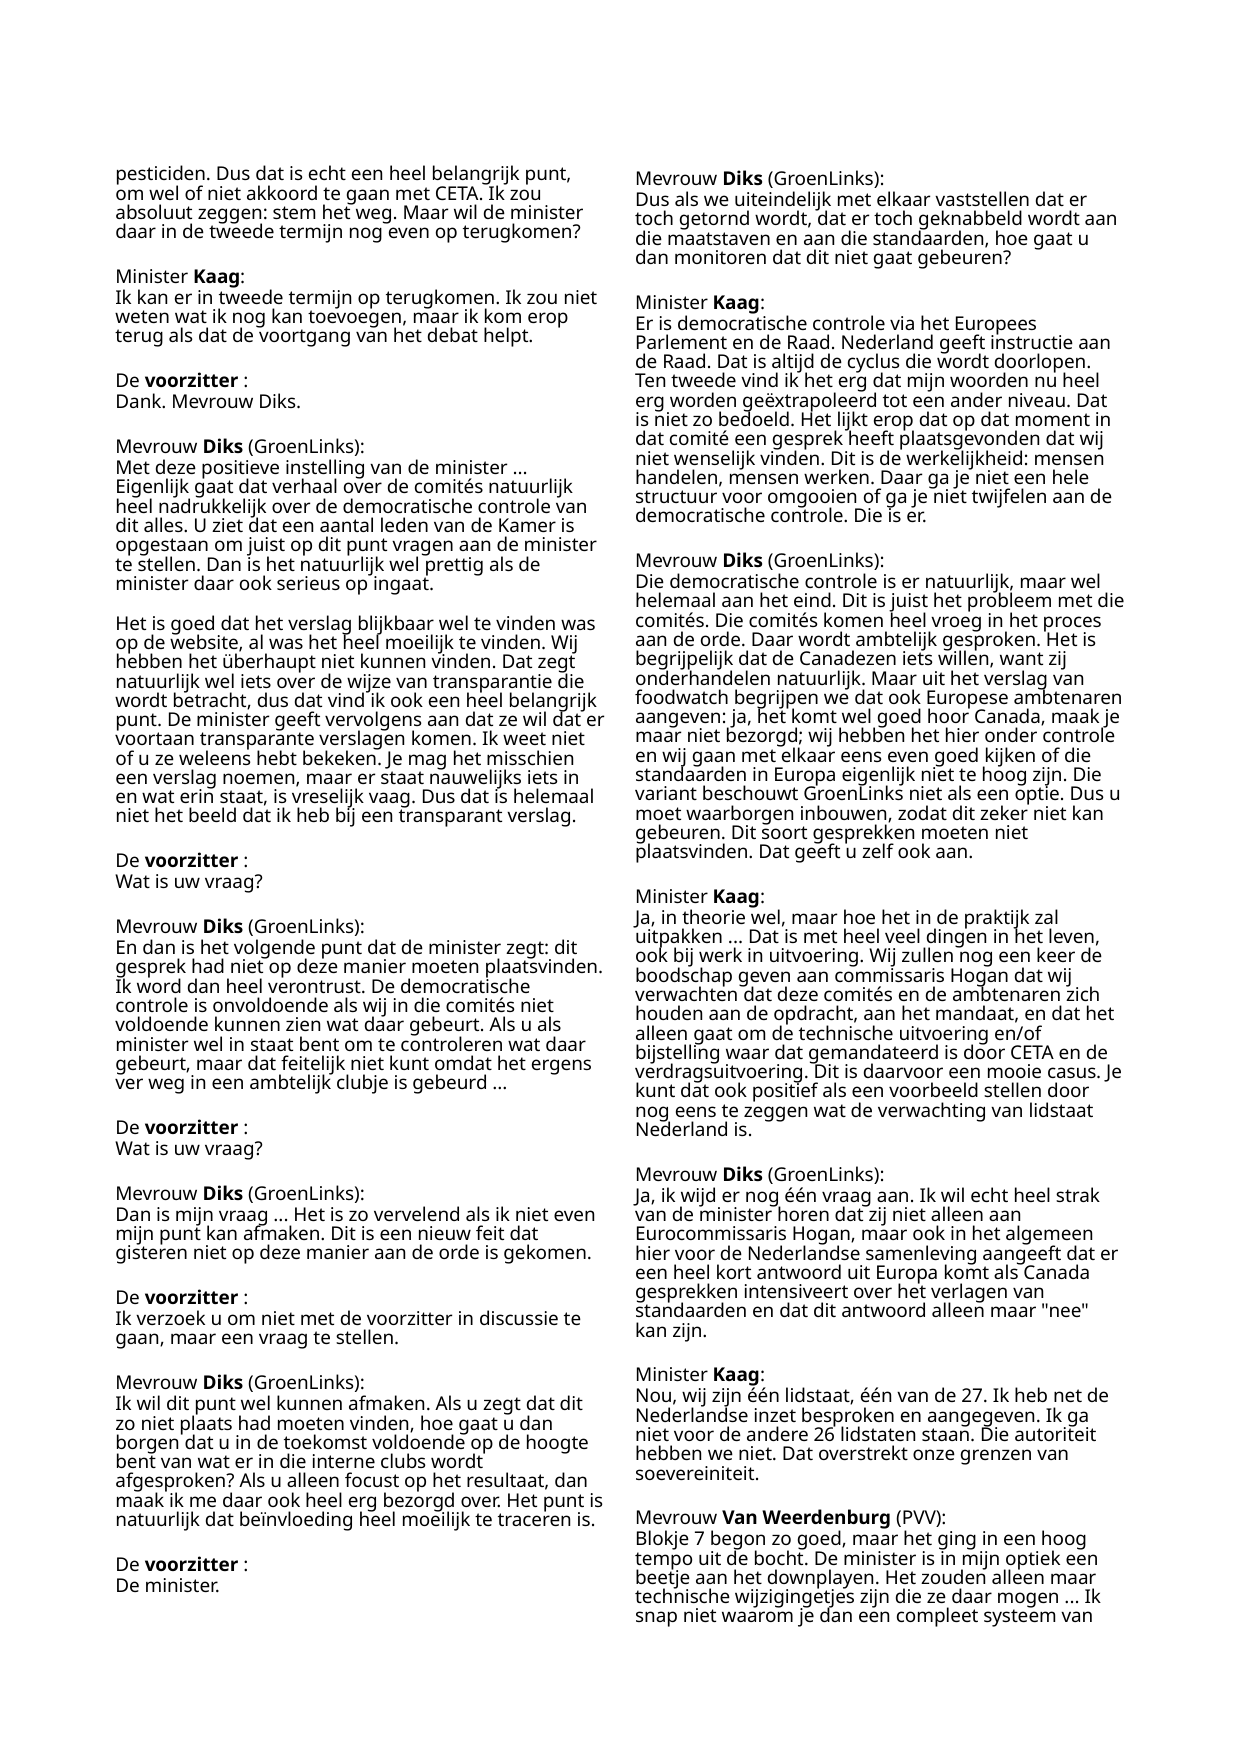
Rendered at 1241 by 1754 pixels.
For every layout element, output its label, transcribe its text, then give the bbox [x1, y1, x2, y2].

text Ik wil dit punt wel kunnen afmaken. Als u zegt dat dit zo niet plaats had moeten vinden, hoe gaat u dan borgen dat u in de toekomst voldoende op de hoogte bent van wat er in die interne clubs wordt afgesproken? Als u alleen focust op het resultaat, dan maak ik me daar ook heel erg bezorgd over. Het punt is natuurlijk dat beïnvloeding heel moeilijk te traceren is. [115, 1395, 605, 1530]
text Ik kan er in tweede termijn op terugkomen. Ik zou niet weten wat ik nog kan toevoegen, maar ik kom erop terug als dat de voortgang van het debat helpt. [115, 289, 605, 347]
text Minister Kaag: [115, 263, 605, 289]
text De voorzitter : [115, 1551, 605, 1577]
text Het is goed dat het verslag blijkbaar wel te vinden was op de website, al was het heel moeilijk te vinden. Wij hebben het überhaupt niet kunnen vinden. Dat zegt natuurlijk wel iets over de wijze van transparantie die wordt betracht, dus dat vind ik ook een heel belangrijk punt. De minister geeft vervolgens aan dat ze wil dat er voortaan transparante verslagen komen. Ik weet niet of u ze weleens hebt bekeken. Je mag het misschien een verslag noemen, maar er staat nauwelijks iets in en wat erin staat, is vreselijk vaag. Dus dat is helemaal niet het beeld dat ik heb bij een transparant verslag. [115, 615, 605, 827]
text De minister. [115, 1577, 605, 1596]
text Wat is uw vraag? [115, 1140, 605, 1159]
text Die democratische controle is er natuurlijk, maar wel helemaal aan het eind. Dit is juist het probleem met die comités. Die comités komen heel vroeg in het proces aan de orde. Daar wordt ambtelijk gesproken. Het is begrijpelijk dat de Canadezen iets willen, want zij onderhandelen natuurlijk. Maar uit het verslag van foodwatch begrijpen we dat ook Europese ambtenaren aangeven: ja, het komt wel goed hoor Canada, maak je maar niet bezorgd; wij hebben het hier onder controle en wij gaan met elkaar eens even goed kijken of die standaarden in Europa eigenlijk niet te hoog zijn. Die variant beschouwt GroenLinks niet als een optie. Dus u moet waarborgen inbouwen, zodat dit zeker niet kan gebeuren. Dit soort gesprekken moeten niet plaatsvinden. Dat geeft u zelf ook aan. [635, 573, 1125, 862]
text De voorzitter : [115, 1284, 605, 1310]
text Dus als we uiteindelijk met elkaar vaststellen dat er toch getornd wordt, dat er toch geknabbeld wordt aan die maatstaven en aan die standaarden, hoe gaat u dan monitoren dat dit niet gaat gebeuren? [635, 191, 1125, 268]
text Met deze positieve instelling van de minister ... Eigenlijk gaat dat verhaal over de comités natuurlijk heel nadrukkelijk over de democratische controle van dit alles. U ziet dat een aantal leden van de Kamer is opgestaan om juist op dit punt vragen aan de minister te stellen. Dan is het natuurlijk wel prettig als de minister daar ook serieus op ingaat. [115, 459, 605, 594]
text Ik verzoek u om niet met de voorzitter in discussie te gaan, maar een vraag te stellen. [115, 1310, 605, 1349]
text En dan is het volgende punt dat de minister zegt: dit gesprek had niet op deze manier moeten plaatsvinden. Ik word dan heel verontrust. De democratische controle is onvoldoende als wij in die comités niet voldoende kunnen zien wat daar gebeurt. Als u als minister wel in staat bent om te controleren wat daar gebeurt, maar dat feitelijk niet kunt omdat het ergens ver weg in een ambtelijk clubje is gebeurd ... [115, 939, 605, 1093]
text Mevrouw Diks (GroenLinks): [635, 165, 1125, 191]
text Dank. Mevrouw Diks. [115, 393, 605, 413]
text Er is democratische controle via het Europees Parlement en de Raad. Nederland geeft instructie aan de Raad. Dat is altijd de cyclus die wordt doorlopen. Ten tweede vind ik het erg dat mijn woorden nu heel erg worden geëxtrapoleerd tot een ander niveau. Dat is niet zo bedoeld. Het lijkt erop dat op dat moment in dat comité een gesprek heeft plaatsgevonden dat wij niet wenselijk vinden. Dit is de werkelijkheid: mensen handelen, mensen werken. Daar ga je niet een hele structuur voor omgooien of ga je niet twijfelen aan de democratische controle. Die is er. [635, 315, 1125, 527]
text Mevrouw Diks (GroenLinks): [115, 433, 605, 459]
text Mevrouw Diks (GroenLinks): [115, 913, 605, 939]
text Mevrouw Diks (GroenLinks): [635, 547, 1125, 573]
text Minister Kaag: [635, 289, 1125, 315]
text Ja, ik wijd er nog één vraag aan. Ik wil echt heel strak van de minister horen dat zij niet alleen aan Eurocommissaris Hogan, maar ook in het algemeen hier voor de Nederlandse samenleving aangeeft dat er een heel kort antwoord uit Europa komt als Canada gesprekken intensiveert over het verlagen van standaarden en dat dit antwoord alleen maar "nee" kan zijn. [635, 1187, 1125, 1341]
text Minister Kaag: [635, 883, 1125, 909]
text Ja, in theorie wel, maar hoe het in de praktijk zal uitpakken ... Dat is met heel veel dingen in het leven, ook bij werk in uitvoering. Wij zullen nog een keer de boodschap geven aan commissaris Hogan dat wij verwachten dat deze comités en de ambtenaren zich houden aan de opdracht, aan het mandaat, en dat het alleen gaat om de technische uitvoering en/of bijstelling waar dat gemandateerd is door CETA en de verdragsuitvoering. Dit is daarvoor een mooie casus. Je kunt dat ook positief als een voorbeeld stellen door nog eens te zeggen wat de verwachting van lidstaat Nederland is. [635, 909, 1125, 1140]
text De voorzitter : [115, 848, 605, 873]
text Blokje 7 begon zo goed, maar het ging in een hoog tempo uit de bocht. De minister is in mijn optiek een beetje aan het downplayen. Het zouden alleen maar technische wijzigingetjes zijn die ze daar mogen ... Ik snap niet waarom je dan een compleet systeem van [635, 1530, 1125, 1627]
text De voorzitter : [115, 1114, 605, 1140]
text Mevrouw Diks (GroenLinks): [115, 1369, 605, 1395]
text Nou, wij zijn één lidstaat, één van de 27. Ik heb net de Nederlandse inzet besproken en aangegeven. Ik ga niet voor de andere 26 lidstaten staan. Die autoriteit hebben we niet. Dat overstrekt onze grenzen van soevereiniteit. [635, 1387, 1125, 1484]
text Minister Kaag: [635, 1362, 1125, 1387]
text Mevrouw Van Weerdenburg (PVV): [635, 1504, 1125, 1530]
text Wat is uw vraag? [115, 873, 605, 893]
text De voorzitter : [115, 368, 605, 393]
text Mevrouw Diks (GroenLinks): [635, 1161, 1125, 1187]
text Mevrouw Diks (GroenLinks): [115, 1180, 605, 1206]
text Dan is mijn vraag ... Het is zo vervelend als ik niet even mijn punt kan afmaken. Dit is een nieuw feit dat gisteren niet op deze manier aan de orde is gekomen. [115, 1206, 605, 1263]
text pesticiden. Dus dat is echt een heel belangrijk punt, om wel of niet akkoord te gaan met CETA. Ik zou absoluut zeggen: stem het weg. Maar wil de minister daar in de tweede termijn nog even op terugkomen? [115, 165, 605, 242]
